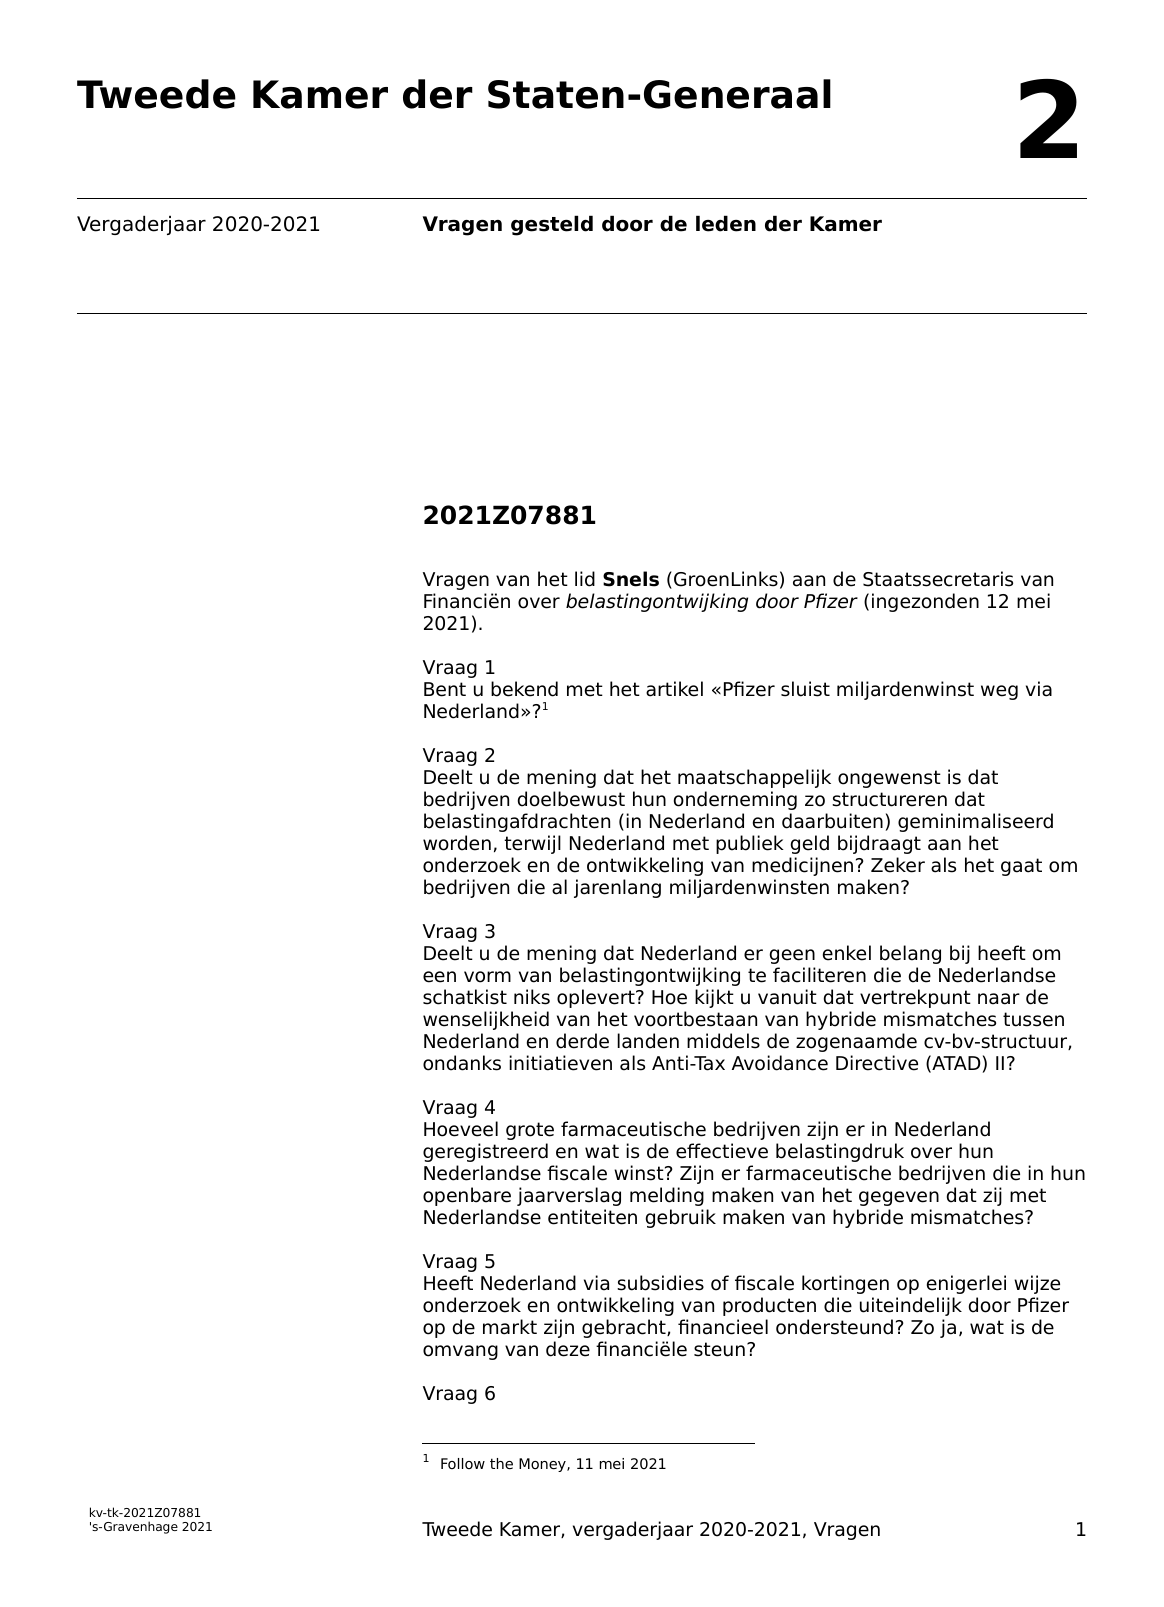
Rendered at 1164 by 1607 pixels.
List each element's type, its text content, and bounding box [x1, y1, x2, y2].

table_header 2 [886, 59, 1087, 198]
text kv-tk-2021Z07881 [88, 1506, 323, 1520]
text Vraag 5 [422, 1251, 1087, 1273]
text Deelt u de mening dat het maatschappelijk ongewenst is dat bedrijven doelbewust hun onderneming zo structureren dat belastingafdrachten (in Nederland en daarbuiten) geminimaliseerd worden, terwijl Nederland met publiek geld bijdraagt aan het onderzoek en de ontwikkeling van medicijnen? Zeker als het gaat om bedrijven die al jarenlang miljardenwinsten maken? [422, 767, 1087, 899]
text 2021Z07881 [422, 501, 1087, 531]
text Vraag 2 [422, 745, 1087, 767]
text Vraag 3 [422, 921, 1087, 943]
text Vraag 1 [422, 657, 1087, 679]
table_header Tweede Kamer der Staten-Generaal [77, 59, 886, 198]
text Bent u bekend met het artikel «Pfizer sluist miljardenwinst weg via Nederland»? [422, 679, 1087, 723]
text 's-Gravenhage 2021 [88, 1520, 323, 1534]
text Hoeveel grote farmaceutische bedrijven zijn er in Nederland geregistreerd en wat is de effectieve belastingdruk over hun Nederlandse fiscale winst? Zijn er farmaceutische bedrijven die in hun openbare jaarverslag melding maken van het gegeven dat zij met Nederlandse entiteiten gebruik maken van hybride mismatches? [422, 1119, 1087, 1229]
text Vragen van het lid Snels (GroenLinks) aan de Staatssecretaris van Financiën over belastingontwijking door Pfizer (ingezonden 12 mei 2021). [422, 569, 1087, 635]
table_cell Vragen gesteld door de leden der Kamer [422, 199, 1087, 313]
text Deelt u de mening dat Nederland er geen enkel belang bij heeft om een vorm van belastingontwijking te faciliteren die de Nederlandse schatkist niks oplevert? Hoe kijkt u vanuit dat vertrekpunt naar de wenselijkheid van het voortbestaan van hybride mismatches tussen Nederland en derde landen middels de zogenaamde cv-bv-structuur, ondanks initiatieven als Anti-Tax Avoidance Directive (ATAD) II? [422, 943, 1087, 1075]
text Heeft Nederland via subsidies of fiscale kortingen op enigerlei wijze onderzoek en ontwikkeling van producten die uiteindelijk door Pfizer op de markt zijn gebracht, financieel ondersteund? Zo ja, wat is de omvang van deze financiële steun? [422, 1273, 1087, 1361]
text Follow the Money, 11 mei 2021 [422, 1452, 1087, 1474]
text Vraag 6 [422, 1383, 1087, 1405]
text Vraag 4 [422, 1097, 1087, 1119]
table_cell Vergaderjaar 2020-2021 [77, 199, 422, 313]
